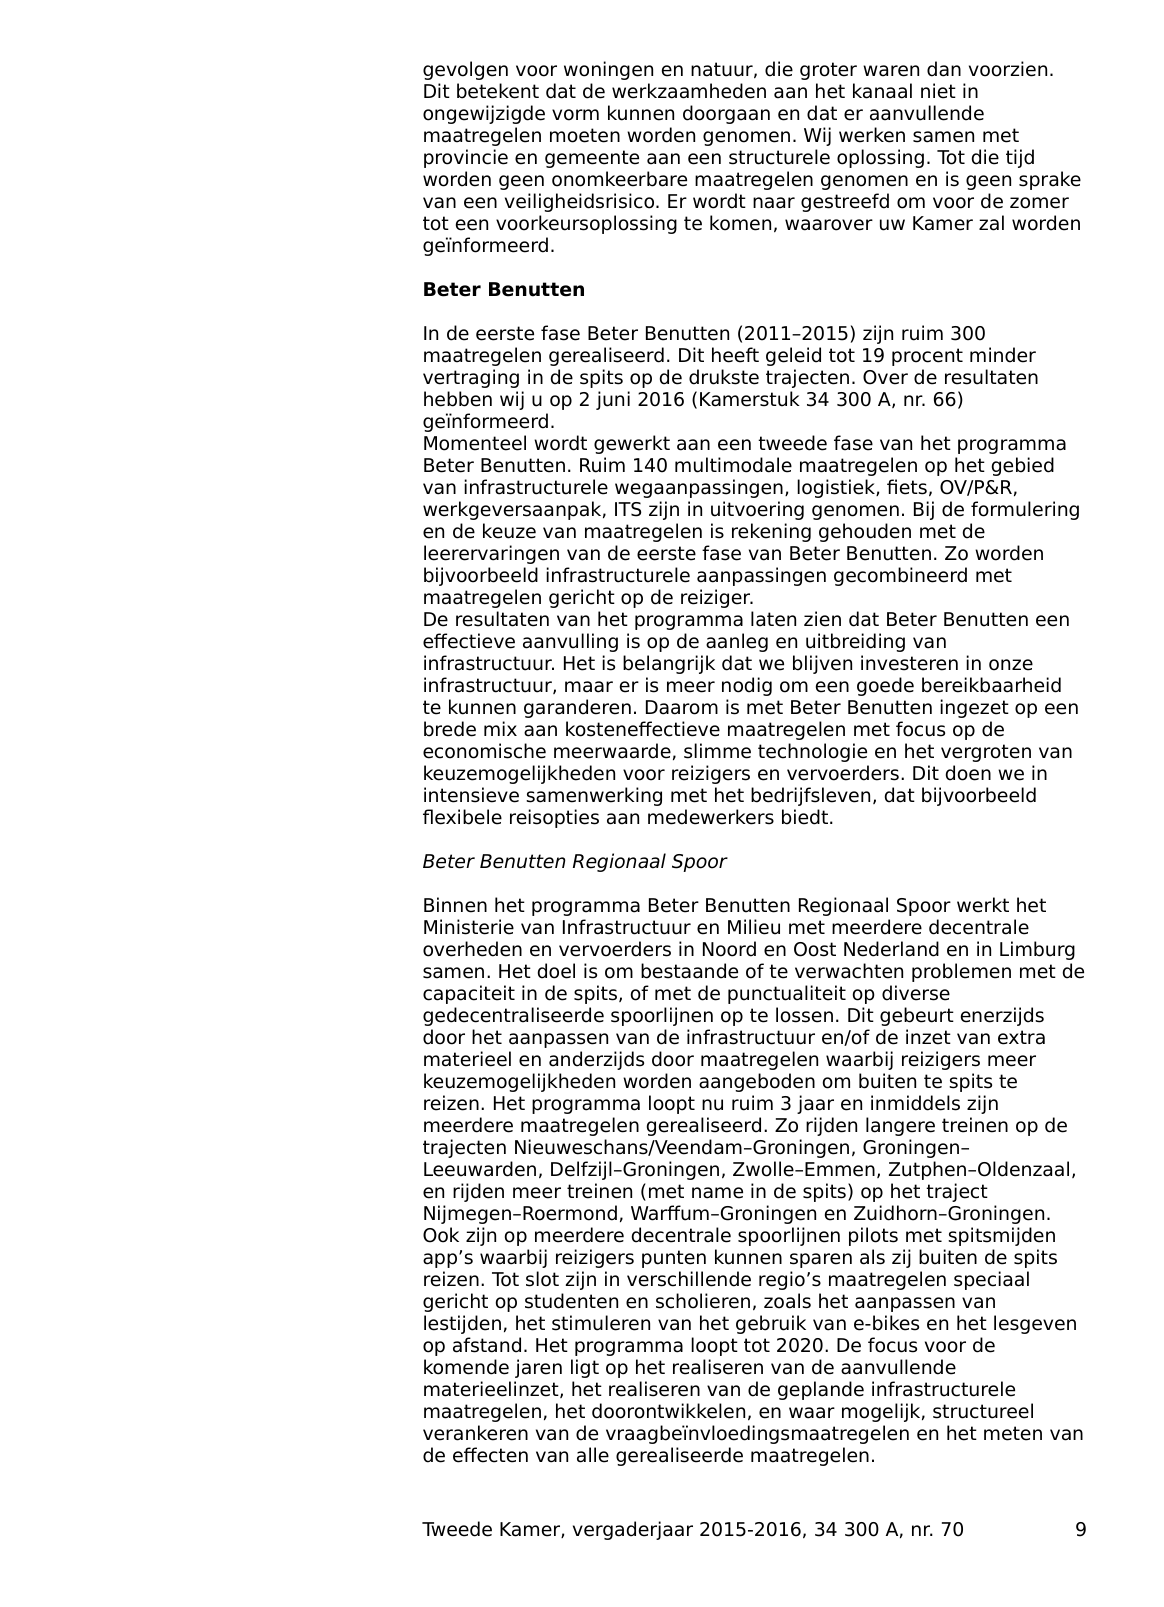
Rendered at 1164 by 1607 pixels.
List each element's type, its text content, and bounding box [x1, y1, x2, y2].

text gevolgen voor woningen en natuur, die groter waren dan voorzien. Dit betekent dat de werkzaamheden aan het kanaal niet in ongewijzigde vorm kunnen doorgaan en dat er aanvullende maatregelen moeten worden genomen. Wij werken samen met provincie en gemeente aan een structurele oplossing. Tot die tijd worden geen onomkeerbare maatregelen genomen en is geen sprake van een veiligheidsrisico. Er wordt naar gestreefd om voor de zomer tot een voorkeursoplossing te komen, waarover uw Kamer zal worden geïnformeerd. [422, 59, 1087, 257]
subtitle Beter Benutten [422, 279, 1087, 301]
text Momenteel wordt gewerkt aan een tweede fase van het programma Beter Benutten. Ruim 140 multimodale maatregelen op het gebied van infrastructurele wegaanpassingen, logistiek, fiets, OV/P&R, werkgeversaanpak, ITS zijn in uitvoering genomen. Bij de formulering en de keuze van maatregelen is rekening gehouden met de leerervaringen van de eerste fase van Beter Benutten. Zo worden bijvoorbeeld infrastructurele aanpassingen gecombineerd met maatregelen gericht op de reiziger. [422, 433, 1087, 609]
text De resultaten van het programma laten zien dat Beter Benutten een effectieve aanvulling is op de aanleg en uitbreiding van infrastructuur. Het is belangrijk dat we blijven investeren in onze infrastructuur, maar er is meer nodig om een goede bereikbaarheid te kunnen garanderen. Daarom is met Beter Benutten ingezet op een brede mix aan kosteneffectieve maatregelen met focus op de economische meerwaarde, slimme technologie en het vergroten van keuzemogelijkheden voor reizigers en vervoerders. Dit doen we in intensieve samenwerking met het bedrijfsleven, dat bijvoorbeeld flexibele reisopties aan medewerkers biedt. [422, 609, 1087, 829]
text In de eerste fase Beter Benutten (2011–2015) zijn ruim 300 maatregelen gerealiseerd. Dit heeft geleid tot 19 procent minder vertraging in de spits op de drukste trajecten. Over de resultaten hebben wij u op 2 juni 2016 (Kamerstuk 34 300 A, nr. 66) geïnformeerd. [422, 323, 1087, 433]
subtitle Beter Benutten Regionaal Spoor [422, 851, 1087, 873]
text Binnen het programma Beter Benutten Regionaal Spoor werkt het Ministerie van Infrastructuur en Milieu met meerdere decentrale overheden en vervoerders in Noord en Oost Nederland en in Limburg samen. Het doel is om bestaande of te verwachten problemen met de capaciteit in de spits, of met de punctualiteit op diverse gedecentraliseerde spoorlijnen op te lossen. Dit gebeurt enerzijds door het aanpassen van de infrastructuur en/of de inzet van extra materieel en anderzijds door maatregelen waarbij reizigers meer keuzemogelijkheden worden aangeboden om buiten te spits te reizen. Het programma loopt nu ruim 3 jaar en inmiddels zijn meerdere maatregelen gerealiseerd. Zo rijden langere treinen op de trajecten Nieuweschans/Veendam–Groningen, Groningen–Leeuwarden, Delfzijl–Groningen, Zwolle–Emmen, Zutphen–Oldenzaal, en rijden meer treinen (met name in de spits) op het traject Nijmegen–Roermond, Warffum–Groningen en Zuidhorn–Groningen. Ook zijn op meerdere decentrale spoorlijnen pilots met spitsmijden app’s waarbij reizigers punten kunnen sparen als zij buiten de spits reizen. Tot slot zijn in verschillende regio’s maatregelen speciaal gericht op studenten en scholieren, zoals het aanpassen van lestijden, het stimuleren van het gebruik van e-bikes en het lesgeven op afstand. Het programma loopt tot 2020. De focus voor de komende jaren ligt op het realiseren van de aanvullende materieelinzet, het realiseren van de geplande infrastructurele maatregelen, het doorontwikkelen, en waar mogelijk, structureel verankeren van de vraagbeïnvloedingsmaatregelen en het meten van de effecten van alle gerealiseerde maatregelen. [422, 895, 1087, 1467]
